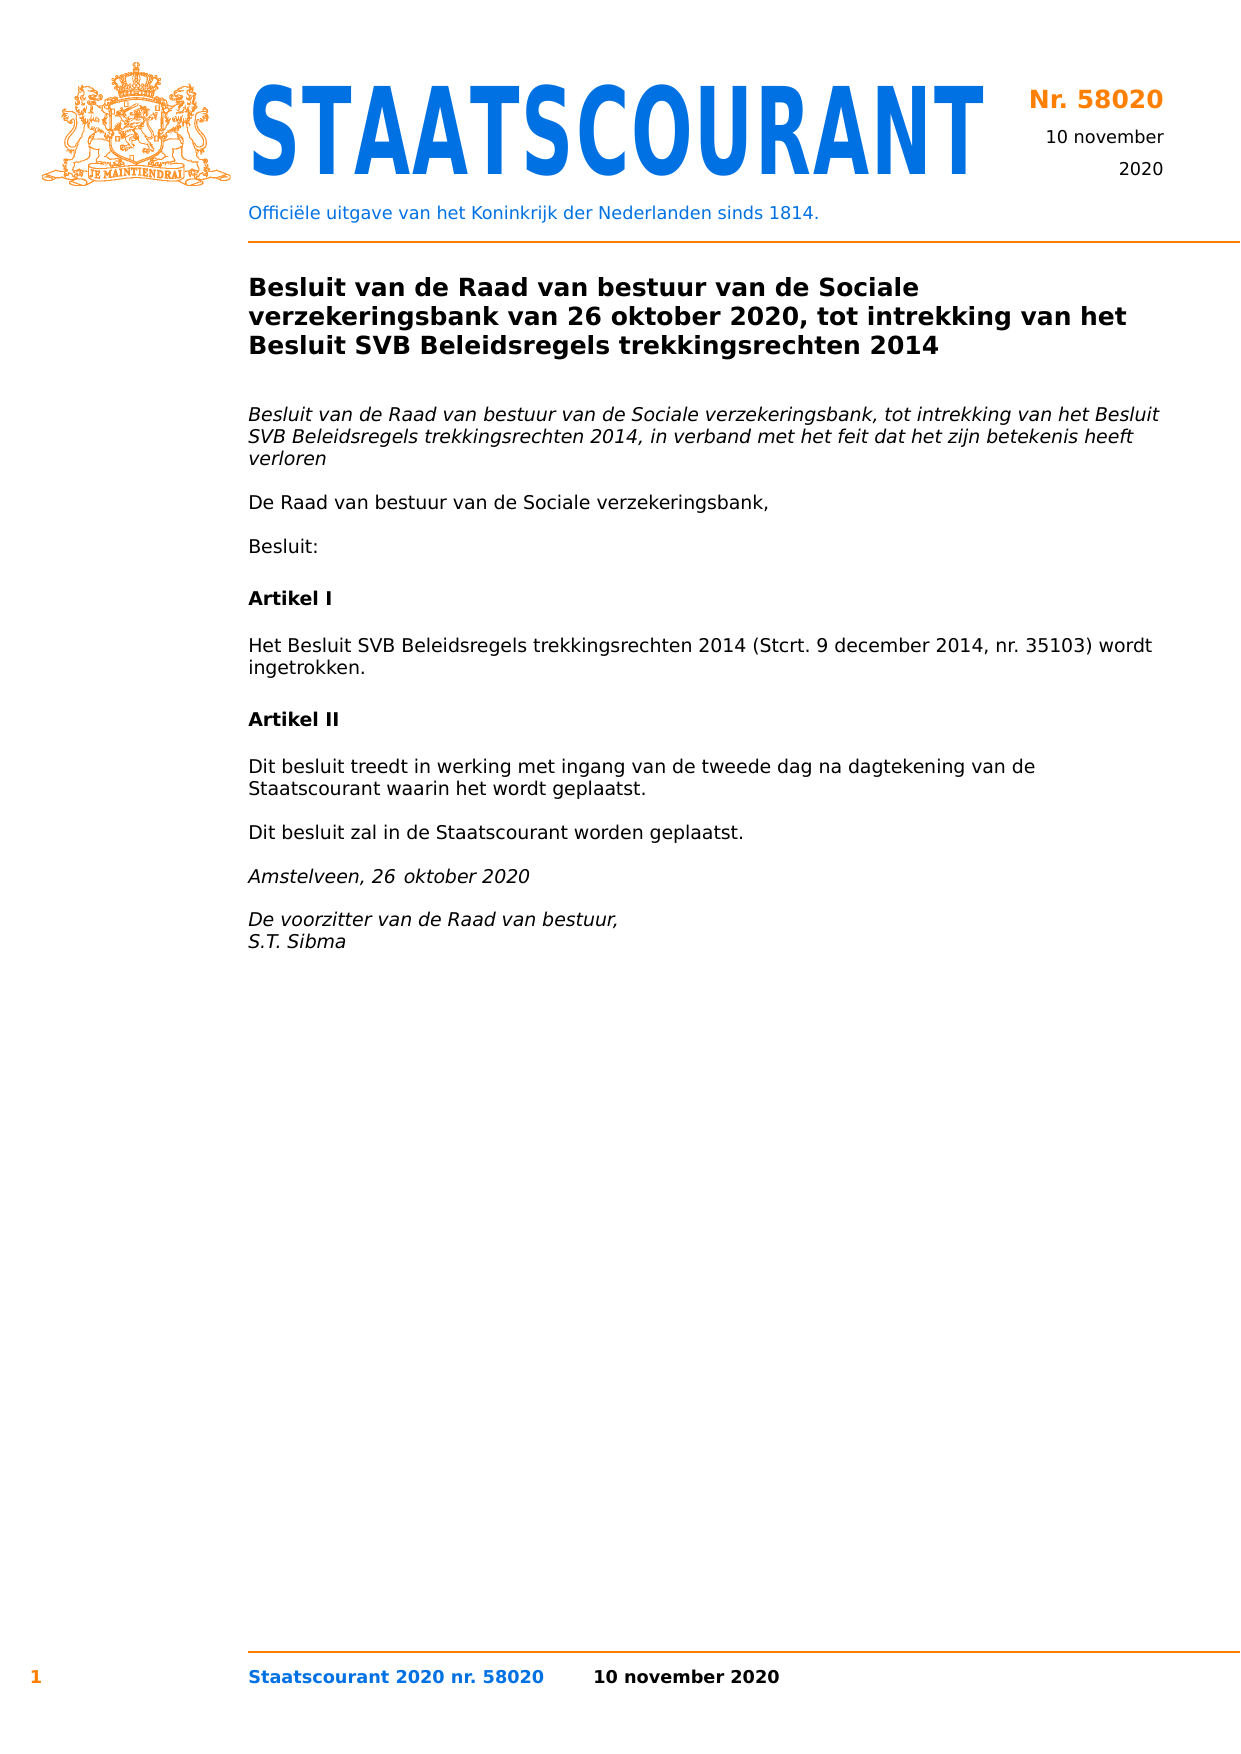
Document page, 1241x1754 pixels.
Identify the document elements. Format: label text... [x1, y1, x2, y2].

table_header Nr. 58020 [998, 62, 1240, 121]
text Amstelveen, 26 oktober 2020 [248, 866, 1163, 887]
subtitle Artikel II [248, 709, 1163, 731]
text De Raad van bestuur van de Sociale verzekeringsbank, [248, 492, 1163, 514]
table_cell Officiële uitgave van het Koninkrijk der Nederlanden sinds 1814. [248, 203, 1240, 241]
table_cell 10 november [998, 121, 1240, 153]
text De voorzitter van de Raad van bestuur, S.T. Sibma [248, 909, 1163, 953]
text Besluit: [248, 536, 1163, 558]
table_header STAATSCOURANT [248, 62, 998, 203]
picture [41, 62, 231, 186]
text Dit besluit zal in de Staatscourant worden geplaatst. [248, 822, 1163, 844]
table_header [25, 62, 248, 241]
text Dit besluit treedt in werking met ingang van de tweede dag na dagtekening van de Staatscourant waarin het wordt geplaatst. [248, 756, 1163, 800]
subtitle Besluit van de Raad van bestuur van de Sociale verzekeringsbank van 26 oktober 2020, tot intrekking van het Besluit SVB Beleidsregels trekkingsrechten 2014 [248, 273, 1163, 361]
table_cell 2020 [998, 153, 1240, 203]
text Besluit van de Raad van bestuur van de Sociale verzekeringsbank, tot intrekking van het Besluit SVB Beleidsregels trekkingsrechten 2014, in verband met het feit dat het zijn betekenis heeft verloren [248, 404, 1163, 470]
text Het Besluit SVB Beleidsregels trekkingsrechten 2014 (Stcrt. 9 december 2014, nr. 35103) wordt ingetrokken. [248, 635, 1163, 679]
subtitle Artikel I [248, 588, 1163, 610]
